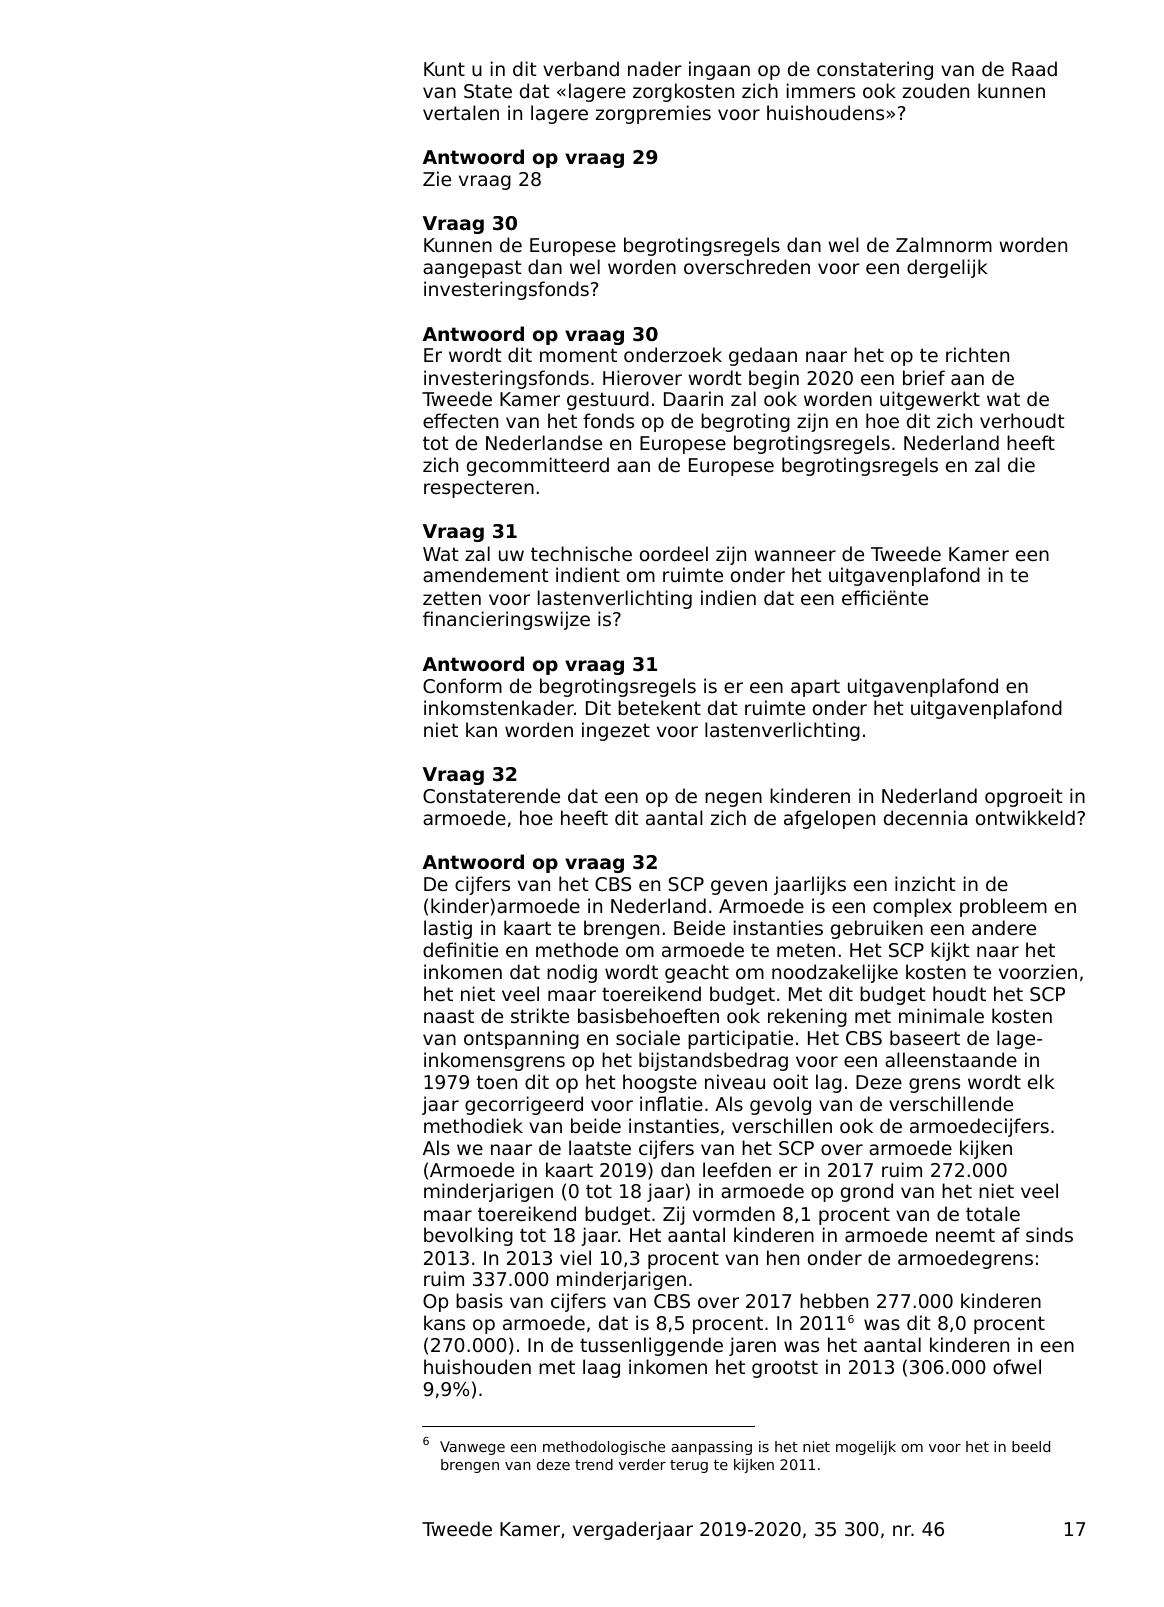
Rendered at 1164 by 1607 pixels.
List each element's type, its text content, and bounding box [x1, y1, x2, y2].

text Als we naar de laatste cijfers van het SCP over armoede kijken (Armoede in kaart 2019) dan leefden er in 2017 ruim 272.000 minderjarigen (0 tot 18 jaar) in armoede op grond van het niet veel maar toereikend budget. Zij vormden 8,1 procent van de totale bevolking tot 18 jaar. Het aantal kinderen in armoede neemt af sinds 2013. In 2013 viel 10,3 procent van hen onder de armoedegrens: ruim 337.000 minderjarigen. [422, 1137, 1087, 1291]
text Constaterende dat een op de negen kinderen in Nederland opgroeit in armoede, hoe heeft dit aantal zich de afgelopen decennia ontwikkeld? [422, 786, 1087, 829]
text Antwoord op vraag 31 [422, 653, 1087, 676]
text Er wordt dit moment onderzoek gedaan naar het op te richten investeringsfonds. Hierover wordt begin 2020 een brief aan de Tweede Kamer gestuurd. Daarin zal ook worden uitgewerkt wat de effecten van het fonds op de begroting zijn en hoe dit zich verhoudt tot de Nederlandse en Europese begrotingsregels. Nederland heeft zich gecommitteerd aan de Europese begrotingsregels en zal die respecteren. [422, 345, 1087, 499]
text Vraag 32 [422, 764, 1087, 786]
text Zie vraag 28 [422, 169, 1087, 191]
text Antwoord op vraag 29 [422, 147, 1087, 169]
text Vraag 31 [422, 521, 1087, 543]
text Kunt u in dit verband nader ingaan op de constatering van de Raad van State dat «lagere zorgkosten zich immers ook zouden kunnen vertalen in lagere zorgpremies voor huishoudens»? [422, 59, 1087, 125]
text Antwoord op vraag 30 [422, 323, 1087, 345]
text Kunnen de Europese begrotingsregels dan wel de Zalmnorm worden aangepast dan wel worden overschreden voor een dergelijk investeringsfonds? [422, 235, 1087, 301]
text Op basis van cijfers van CBS over 2017 hebben 277.000 kinderen kans op armoede, dat is 8,5 procent. In 2011 was dit 8,0 procent (270.000). In de tussenliggende jaren was het aantal kinderen in een huishouden met laag inkomen het grootst in 2013 (306.000 ofwel 9,9%). [422, 1291, 1087, 1401]
text Vanwege een methodologische aanpassing is het niet mogelijk om voor het in beeld brengen van deze trend verder terug te kijken 2011. [422, 1435, 1087, 1474]
text Wat zal uw technische oordeel zijn wanneer de Tweede Kamer een amendement indient om ruimte onder het uitgavenplafond in te zetten voor lastenverlichting indien dat een efficiënte financieringswijze is? [422, 543, 1087, 631]
text Vraag 30 [422, 213, 1087, 235]
text Antwoord op vraag 32 [422, 852, 1087, 874]
text De cijfers van het CBS en SCP geven jaarlijks een inzicht in de (kinder)armoede in Nederland. Armoede is een complex probleem en lastig in kaart te brengen. Beide instanties gebruiken een andere definitie en methode om armoede te meten. Het SCP kijkt naar het inkomen dat nodig wordt geacht om noodzakelijke kosten te voorzien, het niet veel maar toereikend budget. Met dit budget houdt het SCP naast de strikte basisbehoeften ook rekening met minimale kosten van ontspanning en sociale participatie. Het CBS baseert de lage-inkomensgrens op het bijstandsbedrag voor een alleenstaande in 1979 toen dit op het hoogste niveau ooit lag. Deze grens wordt elk jaar gecorrigeerd voor inflatie. Als gevolg van de verschillende methodiek van beide instanties, verschillen ook de armoedecijfers. [422, 874, 1087, 1137]
text Conform de begrotingsregels is er een apart uitgavenplafond en inkomstenkader. Dit betekent dat ruimte onder het uitgavenplafond niet kan worden ingezet voor lastenverlichting. [422, 676, 1087, 741]
